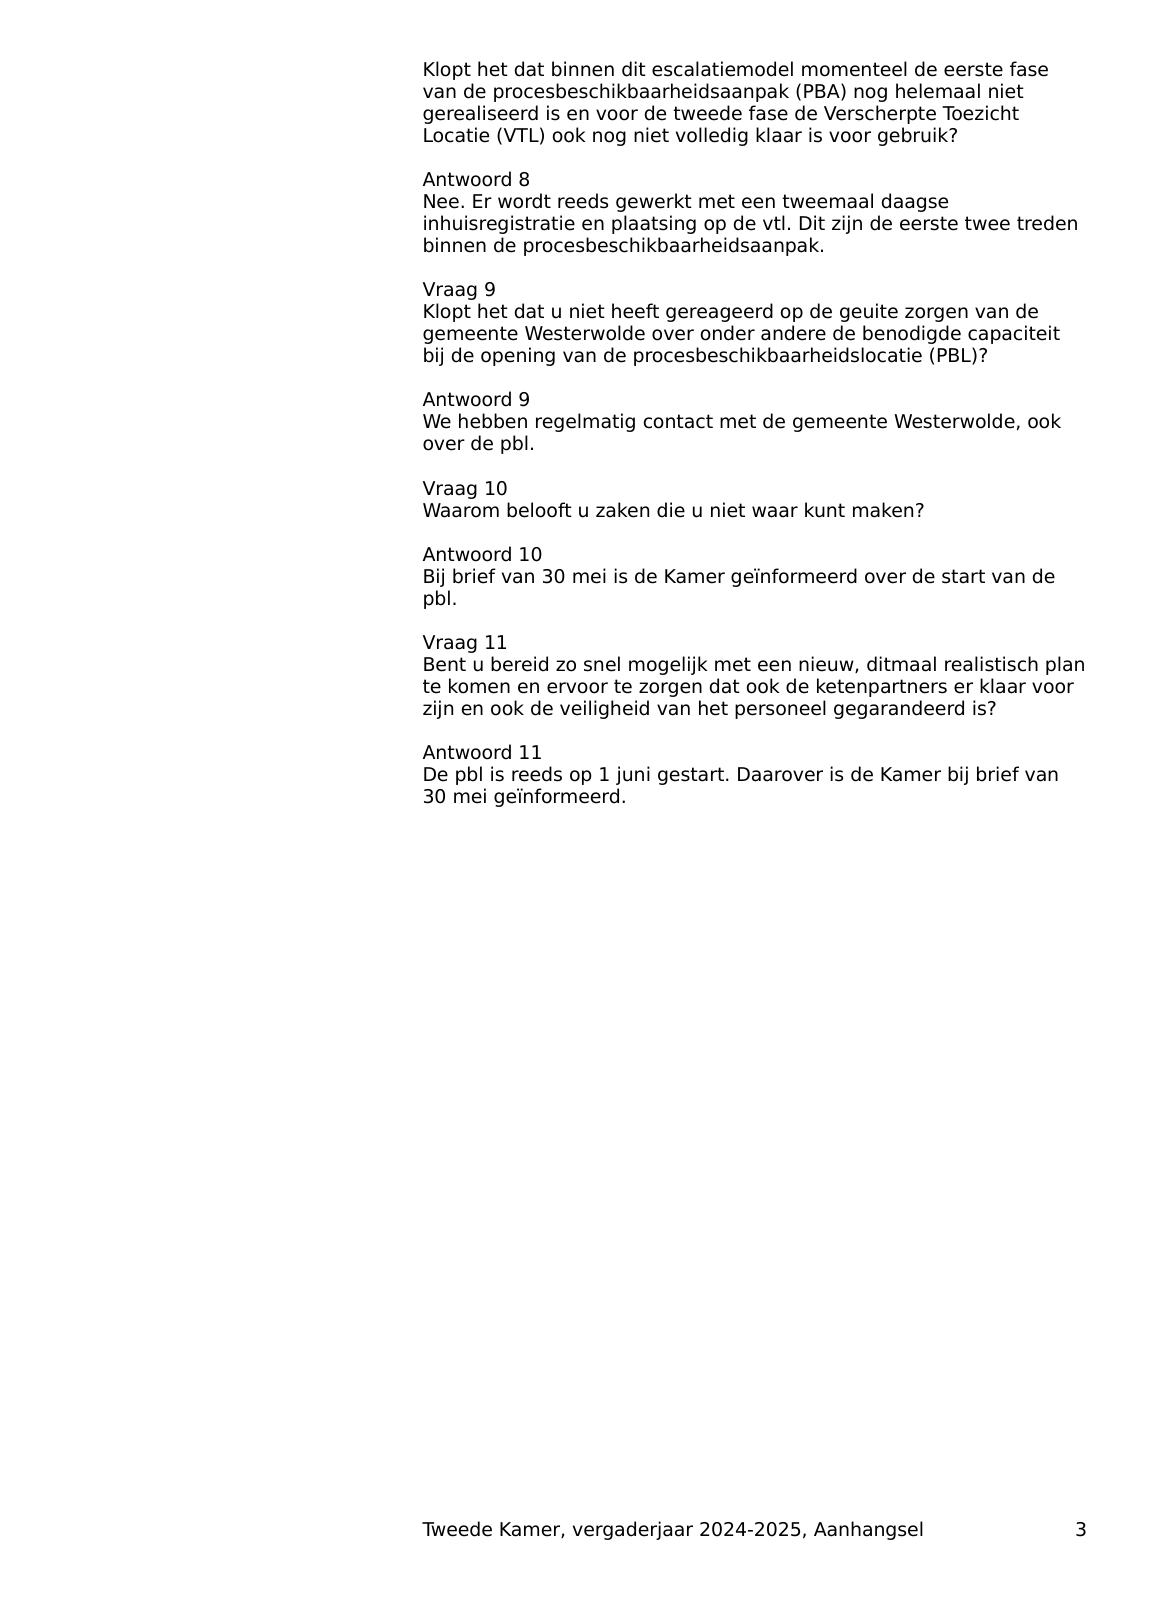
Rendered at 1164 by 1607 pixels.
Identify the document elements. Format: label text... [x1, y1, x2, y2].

text Vraag 10 [422, 477, 1087, 499]
text Antwoord 9 [422, 389, 1087, 411]
text We hebben regelmatig contact met de gemeente Westerwolde, ook over de pbl. [422, 411, 1087, 455]
text Klopt het dat u niet heeft gereageerd op de geuite zorgen van de gemeente Westerwolde over onder andere de benodigde capaciteit bij de opening van de procesbeschikbaarheidslocatie (PBL)? [422, 301, 1087, 367]
text Antwoord 11 [422, 742, 1087, 764]
text Klopt het dat binnen dit escalatiemodel momenteel de eerste fase van de procesbeschikbaarheidsaanpak (PBA) nog helemaal niet gerealiseerd is en voor de tweede fase de Verscherpte Toezicht Locatie (VTL) ook nog niet volledig klaar is voor gebruik? [422, 59, 1087, 147]
text Vraag 11 [422, 632, 1087, 654]
text Waarom belooft u zaken die u niet waar kunt maken? [422, 499, 1087, 521]
text Vraag 9 [422, 279, 1087, 301]
text De pbl is reeds op 1 juni gestart. Daarover is de Kamer bij brief van 30 mei geïnformeerd. [422, 764, 1087, 808]
text Antwoord 8 [422, 169, 1087, 191]
text Bent u bereid zo snel mogelijk met een nieuw, ditmaal realistisch plan te komen en ervoor te zorgen dat ook de ketenpartners er klaar voor zijn en ook de veiligheid van het personeel gegarandeerd is? [422, 654, 1087, 720]
text Bij brief van 30 mei is de Kamer geïnformeerd over de start van de pbl. [422, 566, 1087, 609]
text Nee. Er wordt reeds gewerkt met een tweemaal daagse inhuisregistratie en plaatsing op de vtl. Dit zijn de eerste twee treden binnen de procesbeschikbaarheidsaanpak. [422, 191, 1087, 257]
text Antwoord 10 [422, 544, 1087, 566]
